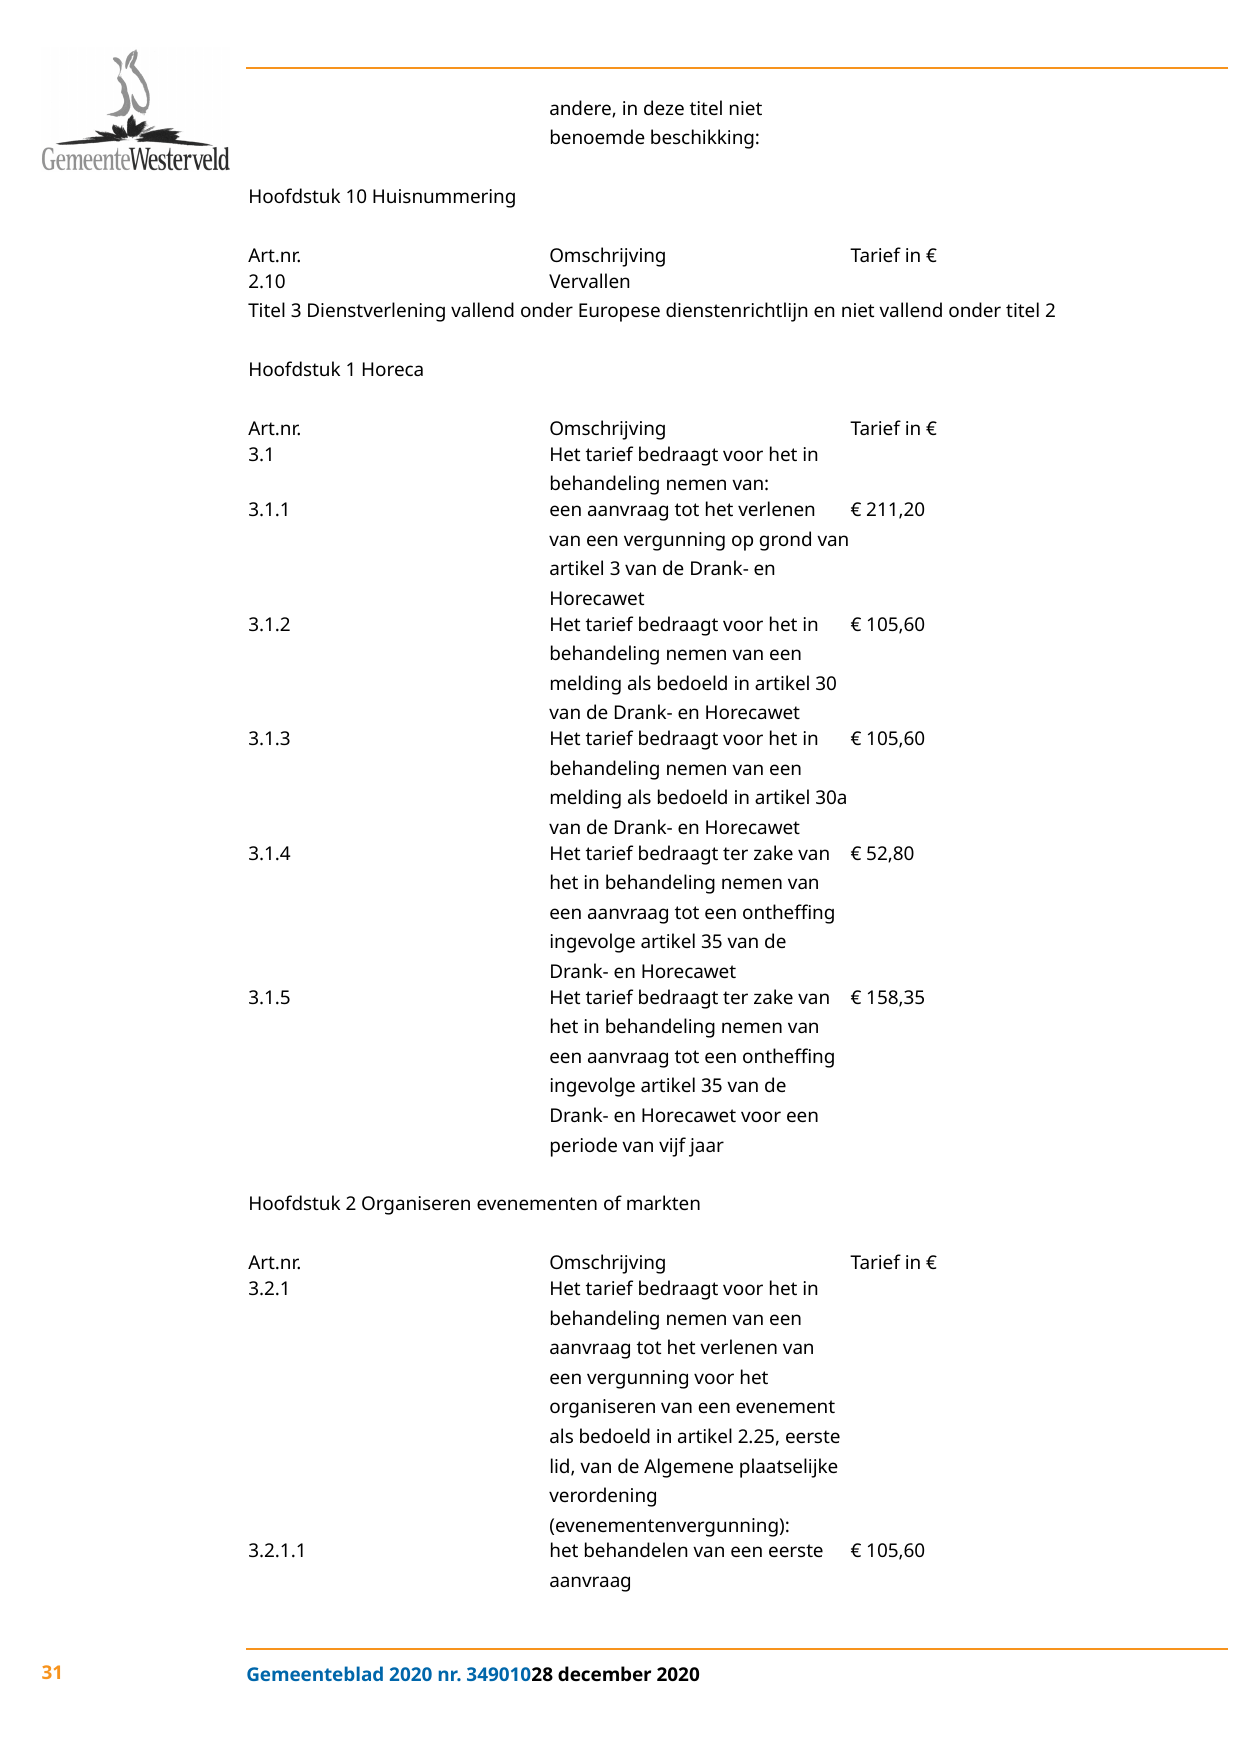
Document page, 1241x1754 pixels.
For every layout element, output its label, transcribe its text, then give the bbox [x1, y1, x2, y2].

text Hoofdstuk 10 Huisnummering [248, 183, 1152, 209]
table_header Art.nr. [248, 1250, 549, 1275]
table_header Omschrijving [549, 415, 850, 441]
table_cell Het tarief bedraagt voor het in behandeling nemen van een aanvraag tot het verlenen van een vergunning voor het organiseren van een evenement als bedoeld in artikel 2.25, eerste lid, van de Algemene plaatselijke verordening (evenementenvergunning): [549, 1275, 850, 1538]
table_cell [850, 95, 1152, 150]
picture [41, 47, 231, 172]
table_cell 3.1.5 [248, 984, 549, 1157]
table_cell 3.2.1.1 [248, 1538, 549, 1593]
table_cell [850, 1275, 1152, 1538]
text Hoofdstuk 1 Horeca [248, 356, 1152, 382]
table_cell € 105,60 [850, 1538, 1152, 1593]
text Hoofdstuk 2 Organiseren evenementen of markten [248, 1190, 1152, 1216]
table_header Omschrijving [549, 242, 850, 268]
table_cell 3.1 [248, 441, 549, 496]
table_cell € 105,60 [850, 725, 1152, 840]
table_cell € 52,80 [850, 840, 1152, 984]
text Titel 3 Dienstverlening vallend onder Europese dienstenrichtlijn en niet vallend onder titel 2 [248, 297, 1152, 323]
table_cell 2.10 [248, 268, 549, 294]
table_header Tarief in € [850, 242, 1152, 268]
table_cell 3.1.4 [248, 840, 549, 984]
table_cell [248, 95, 549, 150]
table_cell het behandelen van een eerste aanvraag [549, 1538, 850, 1593]
table_cell [850, 441, 1152, 496]
table_cell € 158,35 [850, 984, 1152, 1157]
table_cell 3.1.3 [248, 725, 549, 840]
table_cell Vervallen [549, 268, 850, 294]
table_header Tarief in € [850, 415, 1152, 441]
table_cell Het tarief bedraagt voor het in behandeling nemen van: [549, 441, 850, 496]
table_cell € 211,20 [850, 496, 1152, 611]
table_header Art.nr. [248, 415, 549, 441]
table_cell andere, in deze titel niet benoemde beschikking: [549, 95, 850, 150]
table_cell een aanvraag tot het verlenen van een vergunning op grond van artikel 3 van de Drank- en Horecawet [549, 496, 850, 611]
table_cell Het tarief bedraagt ter zake van het in behandeling nemen van een aanvraag tot een ontheffing ingevolge artikel 35 van de Drank- en Horecawet [549, 840, 850, 984]
table_cell 3.1.2 [248, 611, 549, 725]
table_cell Het tarief bedraagt voor het in behandeling nemen van een melding als bedoeld in artikel 30 van de Drank- en Horecawet [549, 611, 850, 725]
table_header Omschrijving [549, 1250, 850, 1275]
table_cell € 105,60 [850, 611, 1152, 725]
table_cell Het tarief bedraagt ter zake van het in behandeling nemen van een aanvraag tot een ontheffing ingevolge artikel 35 van de Drank- en Horecawet voor een periode van vijf jaar [549, 984, 850, 1157]
table_cell 3.2.1 [248, 1275, 549, 1538]
table_cell [850, 268, 1152, 294]
table_header Art.nr. [248, 242, 549, 268]
table_cell 3.1.1 [248, 496, 549, 611]
table_cell Het tarief bedraagt voor het in behandeling nemen van een melding als bedoeld in artikel 30a van de Drank- en Horecawet [549, 725, 850, 840]
table_header Tarief in € [850, 1250, 1152, 1275]
